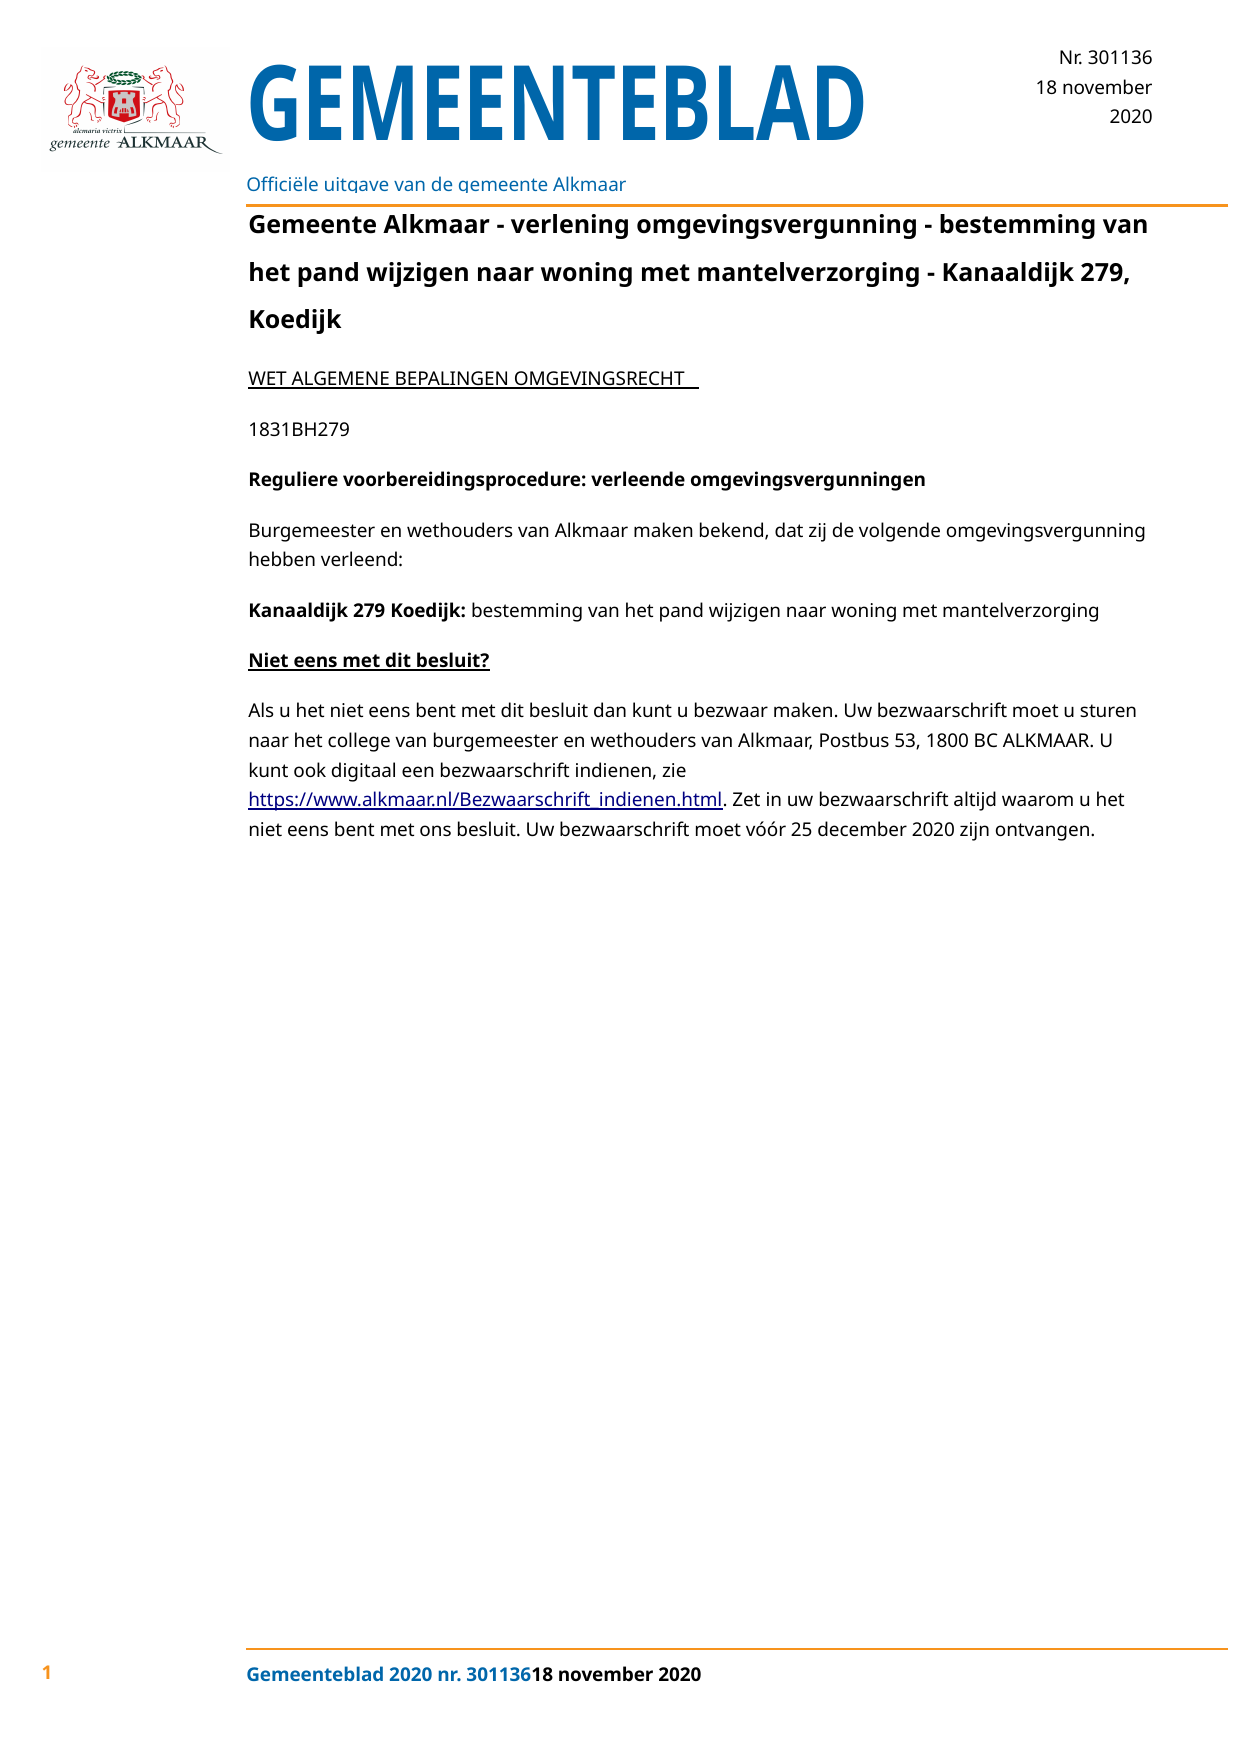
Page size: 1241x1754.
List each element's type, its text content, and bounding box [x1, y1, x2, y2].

text Niet eens met dit besluit? [248, 647, 1152, 673]
text Gemeente Alkmaar - verlening omgevingsvergunning - bestemming van het pand wijzigen naar woning met mantelverzorging - Kanaaldijk 279, Koedijk [248, 207, 1152, 336]
text WET ALGEMENE BEPALINGEN OMGEVINGSRECHT [248, 366, 1152, 391]
text Als u het niet eens bent met dit besluit dan kunt u bezwaar maken. Uw bezwaarschrift moet u sturen naar het college van burgemeester en wethouders van Alkmaar, Postbus 53, 1800 BC ALKMAAR. U kunt ook digitaal een bezwaarschrift indienen, zie https://www.alkmaar.nl/Bezwaarschrift_indienen.html. Zet in uw bezwaarschrift altijd waarom u het niet eens bent met ons besluit. Uw bezwaarschrift moet vóór 25 december 2020 zijn ontvangen. [248, 698, 1152, 842]
text Kanaaldijk 279 Koedijk: bestemming van het pand wijzigen naar woning met mantelverzorging [248, 597, 1152, 622]
picture [41, 47, 231, 172]
text Burgemeester en wethouders van Alkmaar maken bekend, dat zij de volgende omgevingsvergunning hebben verleend: [248, 517, 1152, 572]
text Reguliere voorbereidingsprocedure: verleende omgevingsvergunningen [248, 466, 1152, 492]
text 1831BH279 [248, 416, 1152, 442]
